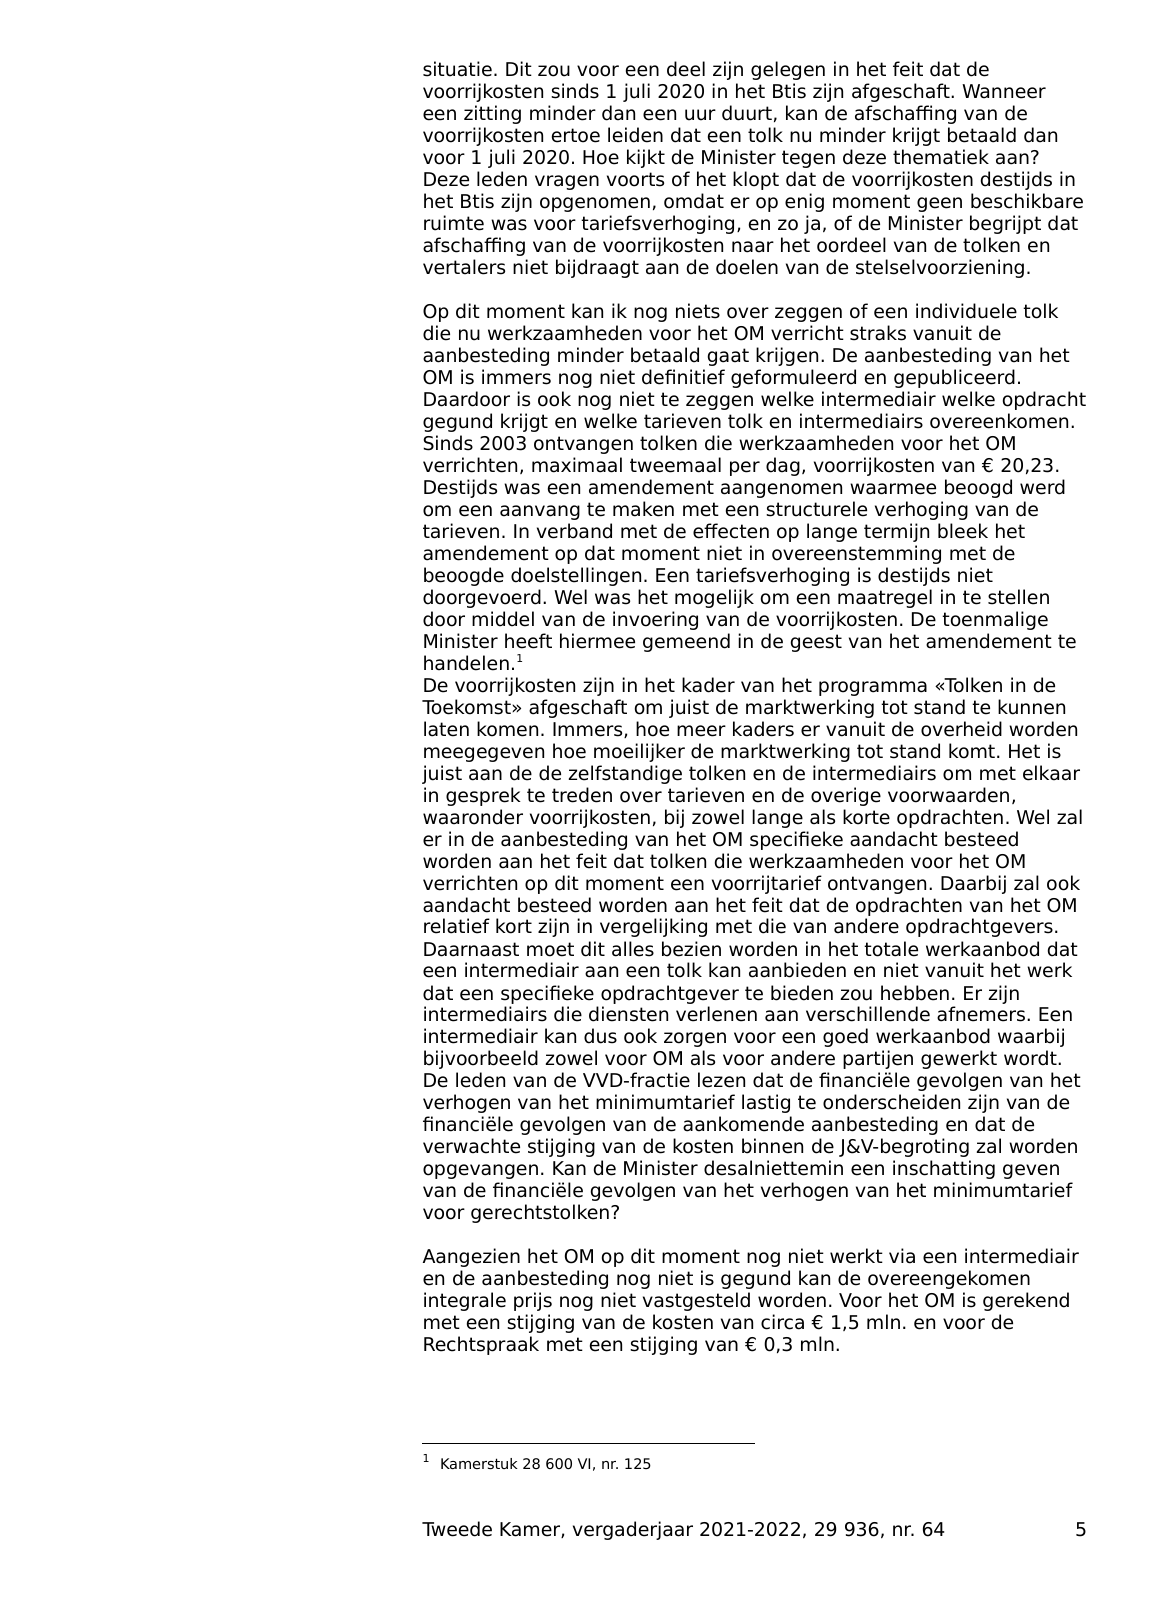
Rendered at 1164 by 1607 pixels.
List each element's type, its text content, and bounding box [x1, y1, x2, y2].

text Sinds 2003 ontvangen tolken die werkzaamheden voor het OM verrichten, maximaal tweemaal per dag, voorrijkosten van € 20,23. Destijds was een amendement aangenomen waarmee beoogd werd om een aanvang te maken met een structurele verhoging van de tarieven. In verband met de effecten op lange termijn bleek het amendement op dat moment niet in overeenstemming met de beoogde doelstellingen. Een tariefsverhoging is destijds niet doorgevoerd. Wel was het mogelijk om een maatregel in te stellen door middel van de invoering van de voorrijkosten. De toenmalige Minister heeft hiermee gemeend in de geest van het amendement te handelen. [422, 433, 1087, 675]
text Kamerstuk 28 600 VI, nr. 125 [422, 1452, 1087, 1474]
text Aangezien het OM op dit moment nog niet werkt via een intermediair en de aanbesteding nog niet is gegund kan de overeengekomen integrale prijs nog niet vastgesteld worden. Voor het OM is gerekend met een stijging van de kosten van circa € 1,5 mln. en voor de Rechtspraak met een stijging van € 0,3 mln. [422, 1246, 1087, 1356]
text De voorrijkosten zijn in het kader van het programma «Tolken in de Toekomst» afgeschaft om juist de marktwerking tot stand te kunnen laten komen. Immers, hoe meer kaders er vanuit de overheid worden meegegeven hoe moeilijker de marktwerking tot stand komt. Het is juist aan de de zelfstandige tolken en de intermediairs om met elkaar in gesprek te treden over tarieven en de overige voorwaarden, waaronder voorrijkosten, bij zowel lange als korte opdrachten. Wel zal er in de aanbesteding van het OM specifieke aandacht besteed worden aan het feit dat tolken die werkzaamheden voor het OM verrichten op dit moment een voorrijtarief ontvangen. Daarbij zal ook aandacht besteed worden aan het feit dat de opdrachten van het OM relatief kort zijn in vergelijking met die van andere opdrachtgevers. Daarnaast moet dit alles bezien worden in het totale werkaanbod dat een intermediair aan een tolk kan aanbieden en niet vanuit het werk dat een specifieke opdrachtgever te bieden zou hebben. Er zijn intermediairs die diensten verlenen aan verschillende afnemers. Een intermediair kan dus ook zorgen voor een goed werkaanbod waarbij bijvoorbeeld zowel voor OM als voor andere partijen gewerkt wordt. [422, 675, 1087, 1070]
text Op dit moment kan ik nog niets over zeggen of een individuele tolk die nu werkzaamheden voor het OM verricht straks vanuit de aanbesteding minder betaald gaat krijgen. De aanbesteding van het OM is immers nog niet definitief geformuleerd en gepubliceerd. Daardoor is ook nog niet te zeggen welke intermediair welke opdracht gegund krijgt en welke tarieven tolk en intermediairs overeenkomen. [422, 301, 1087, 433]
text De leden van de VVD-fractie lezen dat de financiële gevolgen van het verhogen van het minimumtarief lastig te onderscheiden zijn van de financiële gevolgen van de aankomende aanbesteding en dat de verwachte stijging van de kosten binnen de J&V-begroting zal worden opgevangen. Kan de Minister desalniettemin een inschatting geven van de financiële gevolgen van het verhogen van het minimumtarief voor gerechtstolken? [422, 1070, 1087, 1224]
text situatie. Dit zou voor een deel zijn gelegen in het feit dat de voorrijkosten sinds 1 juli 2020 in het Btis zijn afgeschaft. Wanneer een zitting minder dan een uur duurt, kan de afschaffing van de voorrijkosten ertoe leiden dat een tolk nu minder krijgt betaald dan voor 1 juli 2020. Hoe kijkt de Minister tegen deze thematiek aan? Deze leden vragen voorts of het klopt dat de voorrijkosten destijds in het Btis zijn opgenomen, omdat er op enig moment geen beschikbare ruimte was voor tariefsverhoging, en zo ja, of de Minister begrijpt dat afschaffing van de voorrijkosten naar het oordeel van de tolken en vertalers niet bijdraagt aan de doelen van de stelselvoorziening. [422, 59, 1087, 279]
